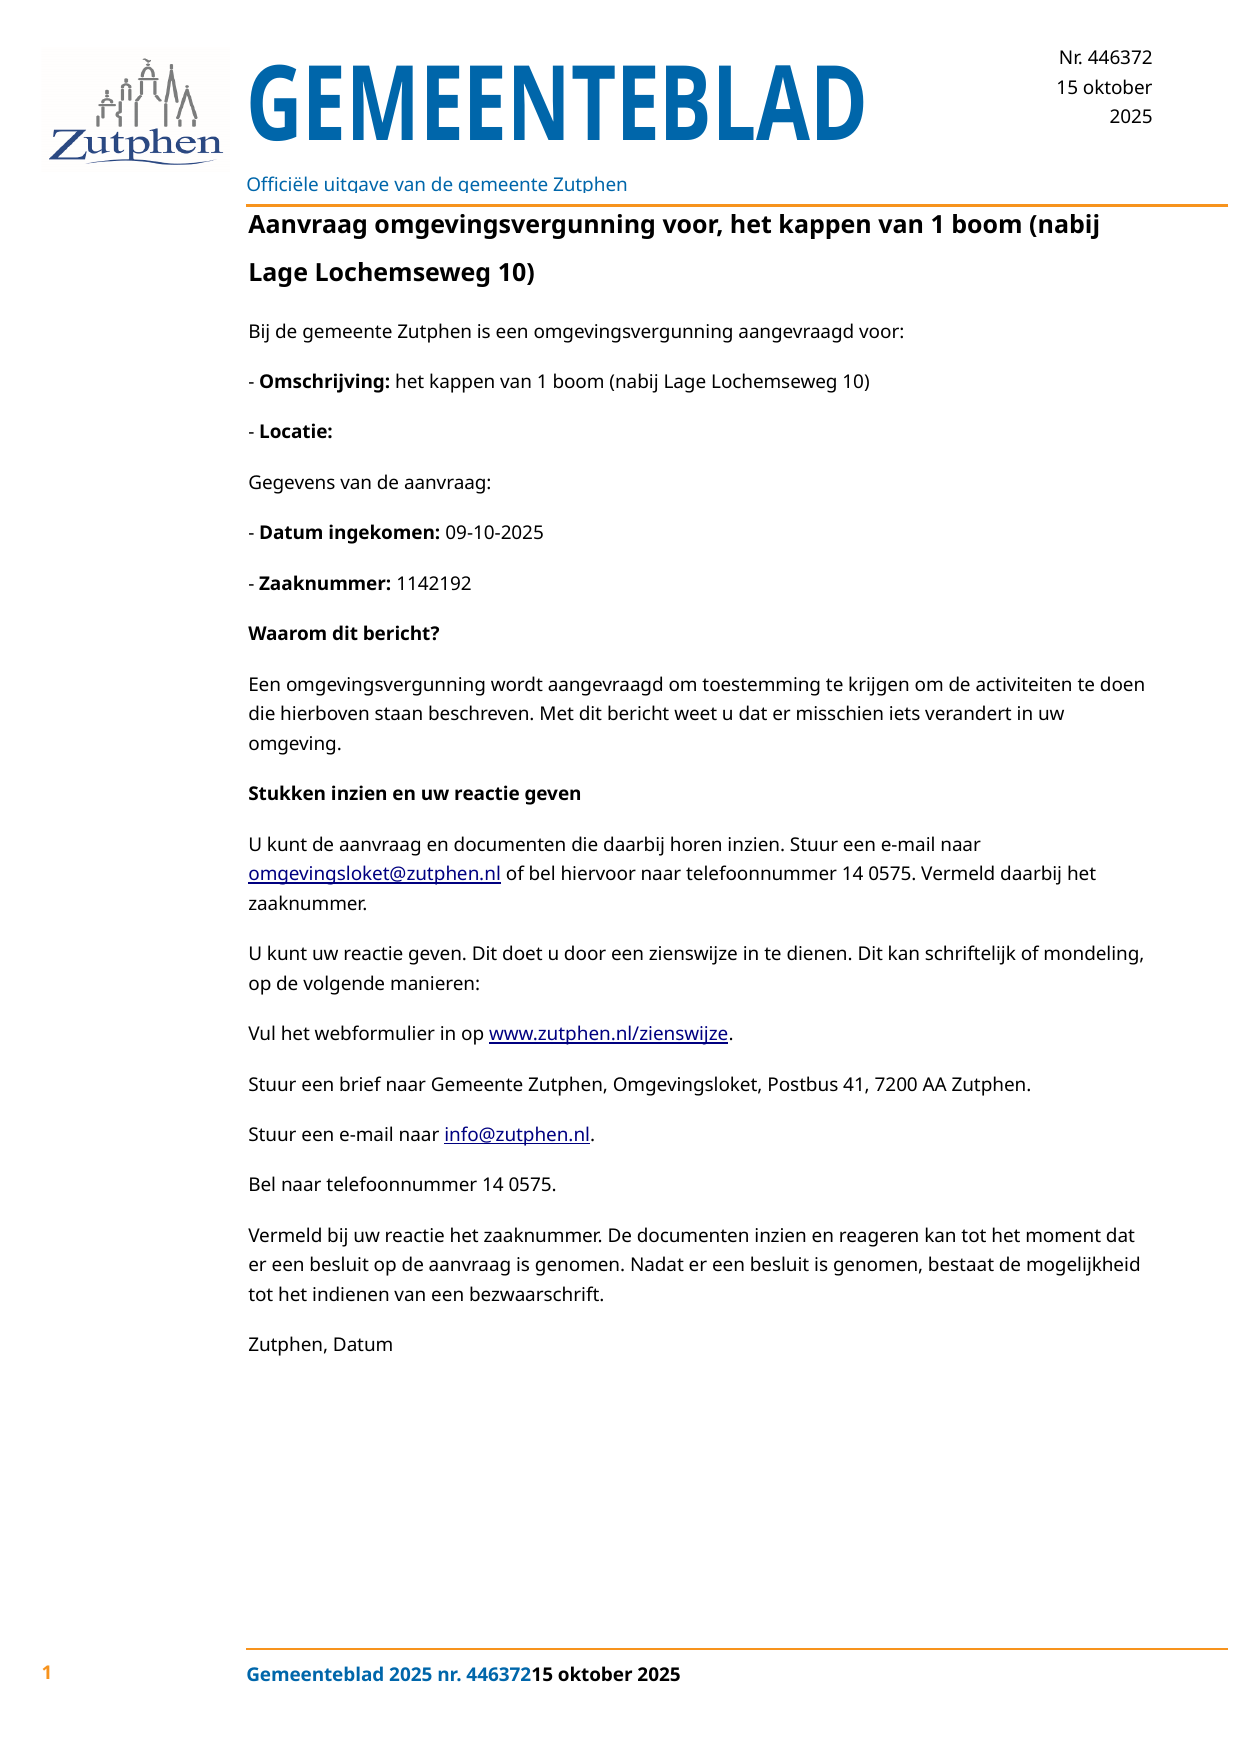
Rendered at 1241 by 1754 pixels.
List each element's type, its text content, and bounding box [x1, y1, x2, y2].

text U kunt de aanvraag en documenten die daarbij horen inzien. Stuur een e-mail naar omgevingsloket@zutphen.nl of bel hiervoor naar telefoonnummer 14 0575. Vermeld daarbij het zaaknummer. [248, 831, 1152, 916]
text Stuur een brief naar Gemeente Zutphen, Omgevingsloket, Postbus 41, 7200 AA Zutphen. [248, 1071, 1152, 1097]
text Vermeld bij uw reactie het zaaknummer. De documenten inzien en reageren kan tot het moment dat er een besluit op de aanvraag is genomen. Nadat er een besluit is genomen, bestaat de mogelijkheid tot het indienen van een bezwaarschrift. [248, 1222, 1152, 1307]
text Bel naar telefoonnummer 14 0575. [248, 1172, 1152, 1197]
picture [41, 47, 231, 172]
text - Zaaknummer: 1142192 [248, 570, 1152, 596]
text - Datum ingekomen: 09-10-2025 [248, 519, 1152, 545]
text Stuur een e-mail naar info@zutphen.nl. [248, 1121, 1152, 1147]
text Een omgevingsvergunning wordt aangevraagd om toestemming te krijgen om de activiteiten te doen die hierboven staan beschreven. Met dit bericht weet u dat er misschien iets verandert in uw omgeving. [248, 671, 1152, 756]
text U kunt uw reactie geven. Dit doet u door een zienswijze in te dienen. Dit kan schriftelijk of mondeling, op de volgende manieren: [248, 940, 1152, 996]
text - Omschrijving: het kappen van 1 boom (nabij Lage Lochemseweg 10) [248, 368, 1152, 394]
text Vul het webformulier in op www.zutphen.nl/zienswijze. [248, 1020, 1152, 1046]
text Aanvraag omgevingsvergunning voor, het kappen van 1 boom (nabij Lage Lochemseweg 10) [248, 207, 1152, 288]
text Bij de gemeente Zutphen is een omgevingsvergunning aangevraagd voor: [248, 318, 1152, 344]
text - Locatie: [248, 419, 1152, 444]
text Zutphen, Datum [248, 1332, 1152, 1357]
text Stukken inzien en uw reactie geven [248, 780, 1152, 806]
text Gegevens van de aanvraag: [248, 469, 1152, 495]
text Waarom dit bericht? [248, 620, 1152, 646]
